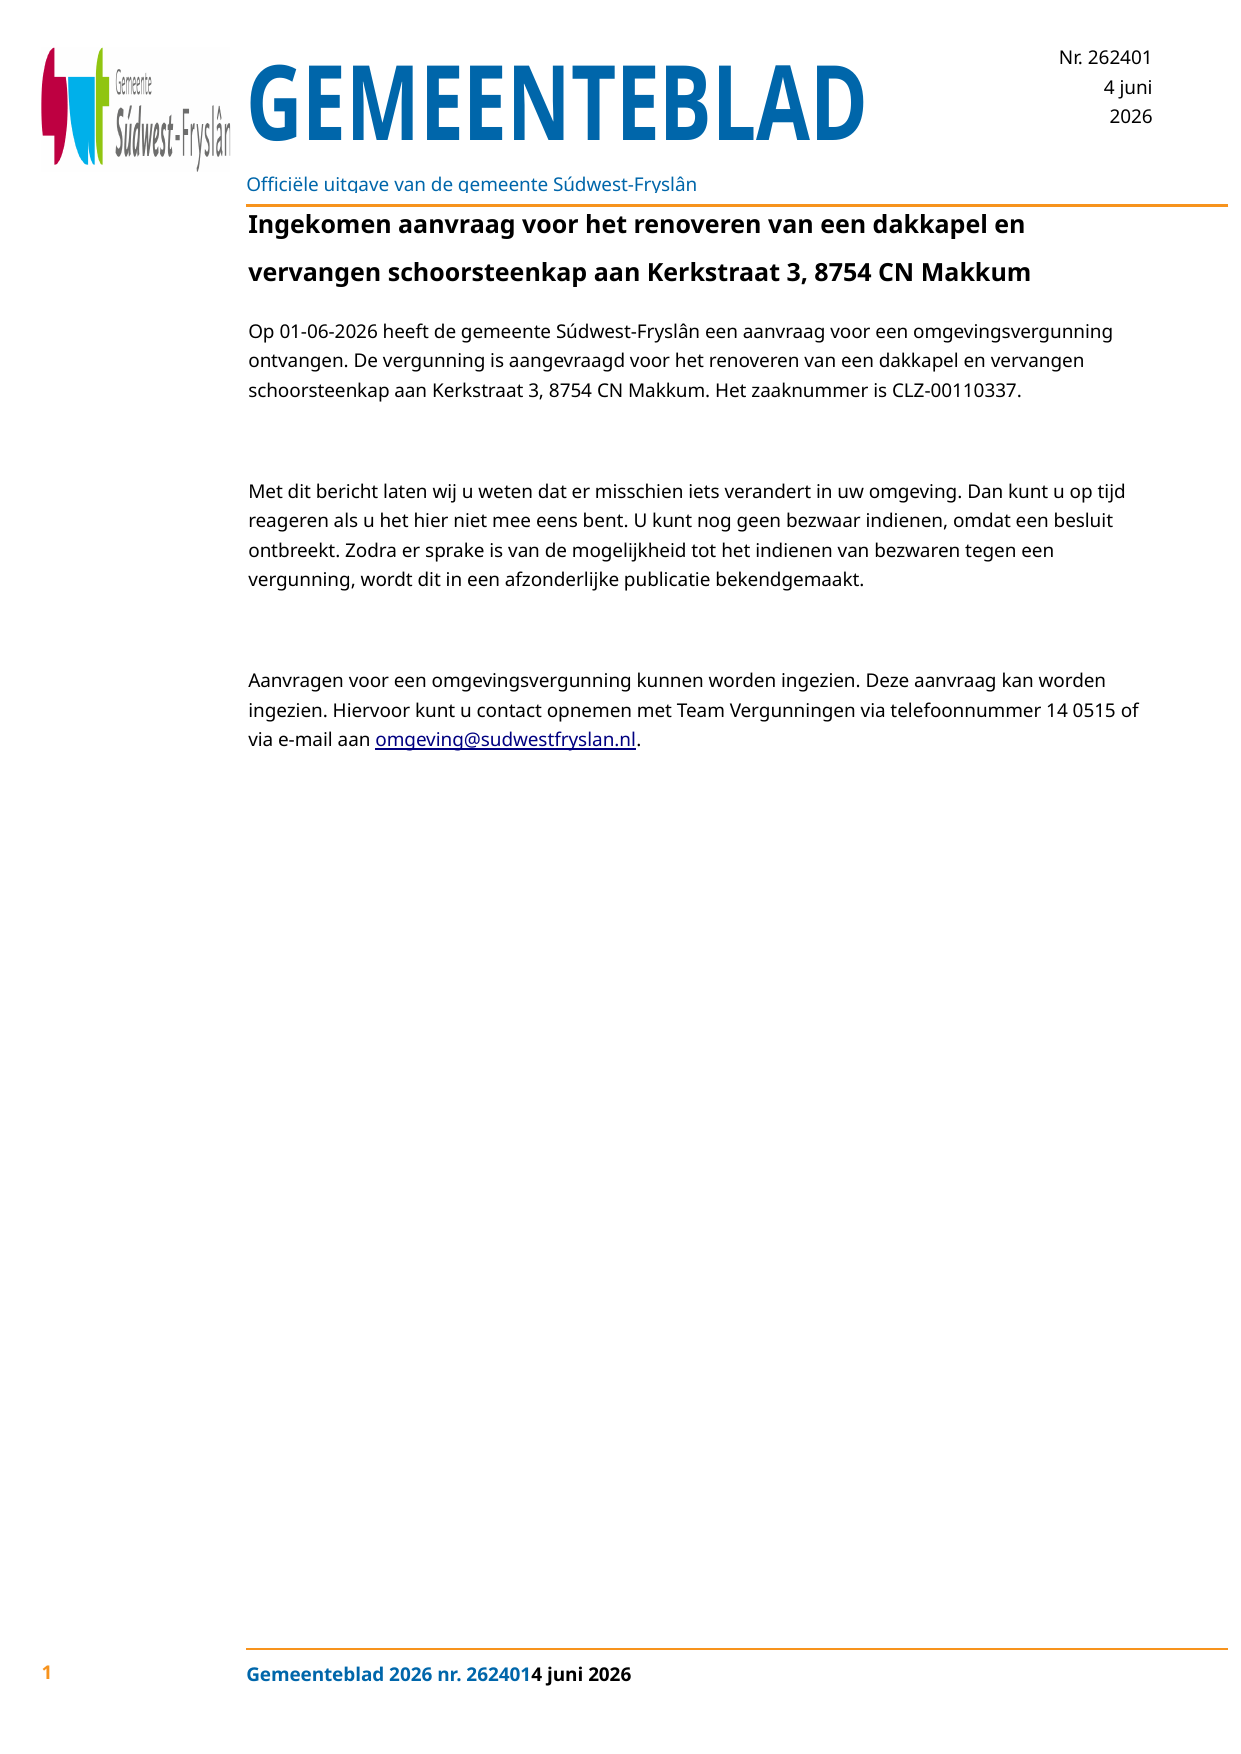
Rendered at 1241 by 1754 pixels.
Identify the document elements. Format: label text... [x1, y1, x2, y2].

text Aanvragen voor een omgevingsvergunning kunnen worden ingezien. Deze aanvraag kan worden ingezien. Hiervoor kunt u contact opnemen met Team Vergunningen via telefoonnummer 14 0515 of via e-mail aan omgeving@sudwestfryslan.nl. [248, 667, 1152, 752]
text Met dit bericht laten wij u weten dat er misschien iets verandert in uw omgeving. Dan kunt u op tijd reageren als u het hier niet mee eens bent. U kunt nog geen bezwaar indienen, omdat een besluit ontbreekt. Zodra er sprake is van de mogelijkheid tot het indienen van bezwaren tegen een vergunning, wordt dit in een afzonderlijke publicatie bekendgemaakt. [248, 478, 1152, 592]
text Ingekomen aanvraag voor het renoveren van een dakkapel en vervangen schoorsteenkap aan Kerkstraat 3, 8754 CN Makkum [248, 207, 1152, 288]
picture [41, 47, 231, 172]
text Op 01-06-2026 heeft de gemeente Súdwest-Fryslân een aanvraag voor een omgevingsvergunning ontvangen. De vergunning is aangevraagd voor het renoveren van een dakkapel en vervangen schoorsteenkap aan Kerkstraat 3, 8754 CN Makkum. Het zaaknummer is CLZ-00110337. [248, 318, 1152, 403]
